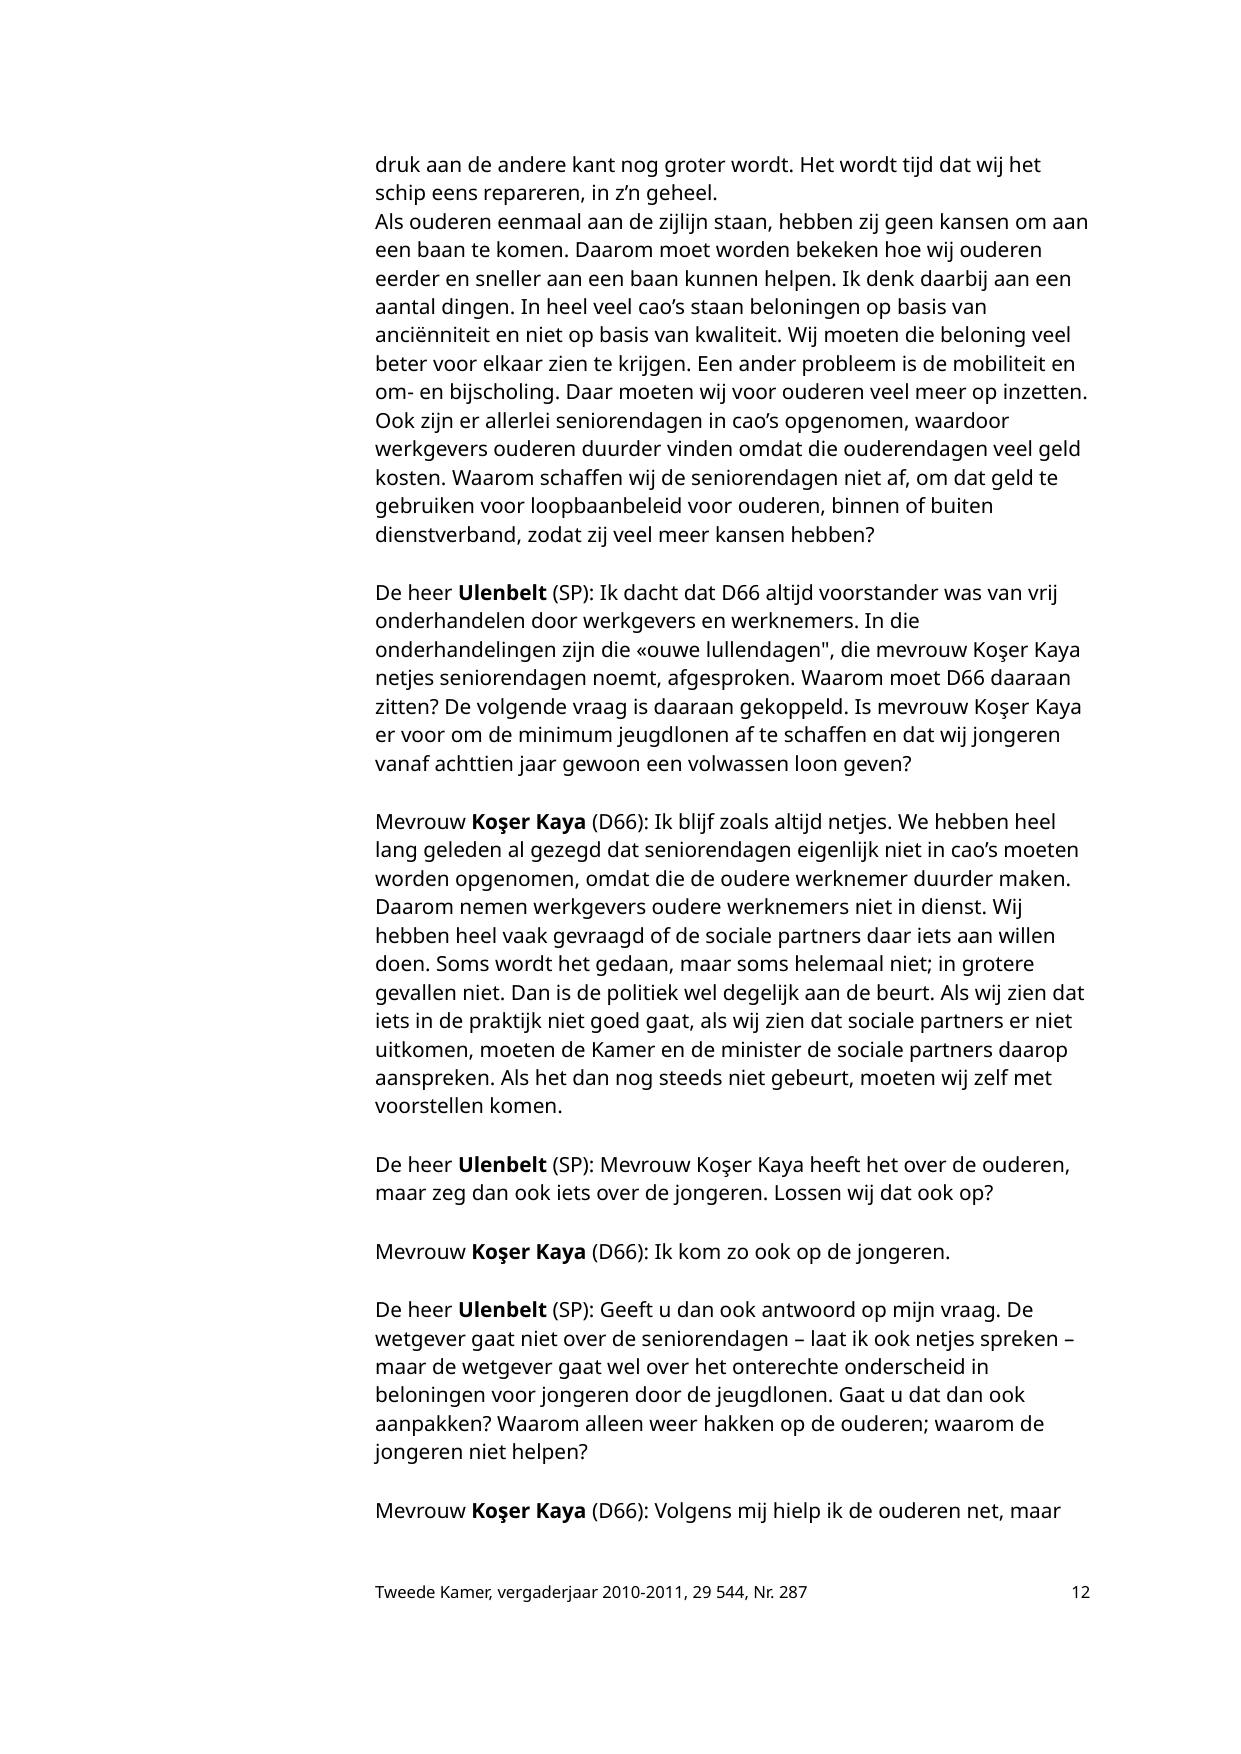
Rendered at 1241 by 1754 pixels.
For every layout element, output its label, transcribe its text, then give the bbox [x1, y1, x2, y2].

text De heer Ulenbelt (SP): Geeft u dan ook antwoord op mijn vraag. De wetgever gaat niet over de seniorendagen – laat ik ook netjes spreken – maar de wetgever gaat wel over het onterechte onderscheid in beloningen voor jongeren door de jeugdlonen. Gaat u dat dan ook aanpakken? Waarom alleen weer hakken op de ouderen; waarom de jongeren niet helpen? [375, 1295, 1090, 1466]
text Mevrouw Koşer Kaya (D66): Ik kom zo ook op de jongeren. [375, 1237, 1090, 1265]
text druk aan de andere kant nog groter wordt. Het wordt tijd dat wij het schip eens repareren, in z’n geheel. [375, 150, 1090, 207]
text Als ouderen eenmaal aan de zijlijn staan, hebben zij geen kansen om aan een baan te komen. Daarom moet worden bekeken hoe wij ouderen eerder en sneller aan een baan kunnen helpen. Ik denk daarbij aan een aantal dingen. In heel veel cao’s staan beloningen op basis van anciënniteit en niet op basis van kwaliteit. Wij moeten die beloning veel beter voor elkaar zien te krijgen. Een ander probleem is de mobiliteit en om- en bijscholing. Daar moeten wij voor ouderen veel meer op inzetten. Ook zijn er allerlei seniorendagen in cao’s opgenomen, waardoor werkgevers ouderen duurder vinden omdat die ouderendagen veel geld kosten. Waarom schaffen wij de seniorendagen niet af, om dat geld te gebruiken voor loopbaanbeleid voor ouderen, binnen of buiten dienstverband, zodat zij veel meer kansen hebben? [375, 207, 1090, 548]
text De heer Ulenbelt (SP): Ik dacht dat D66 altijd voorstander was van vrij onderhandelen door werkgevers en werknemers. In die onderhandelingen zijn die «ouwe lullendagen", die mevrouw Koşer Kaya netjes seniorendagen noemt, afgesproken. Waarom moet D66 daaraan zitten? De volgende vraag is daaraan gekoppeld. Is mevrouw Koşer Kaya er voor om de minimum jeugdlonen af te schaffen en dat wij jongeren vanaf achttien jaar gewoon een volwassen loon geven? [375, 578, 1090, 777]
text De heer Ulenbelt (SP): Mevrouw Koşer Kaya heeft het over de ouderen, maar zeg dan ook iets over de jongeren. Lossen wij dat ook op? [375, 1150, 1090, 1207]
text Mevrouw Koşer Kaya (D66): Volgens mij hielp ik de ouderen net, maar [375, 1496, 1090, 1524]
text Mevrouw Koşer Kaya (D66): Ik blijf zoals altijd netjes. We hebben heel lang geleden al gezegd dat seniorendagen eigenlijk niet in cao’s moeten worden opgenomen, omdat die de oudere werknemer duurder maken. Daarom nemen werkgevers oudere werknemers niet in dienst. Wij hebben heel vaak gevraagd of de sociale partners daar iets aan willen doen. Soms wordt het gedaan, maar soms helemaal niet; in grotere gevallen niet. Dan is de politiek wel degelijk aan de beurt. Als wij zien dat iets in de praktijk niet goed gaat, als wij zien dat sociale partners er niet uitkomen, moeten de Kamer en de minister de sociale partners daarop aanspreken. Als het dan nog steeds niet gebeurt, moeten wij zelf met voorstellen komen. [375, 807, 1090, 1120]
